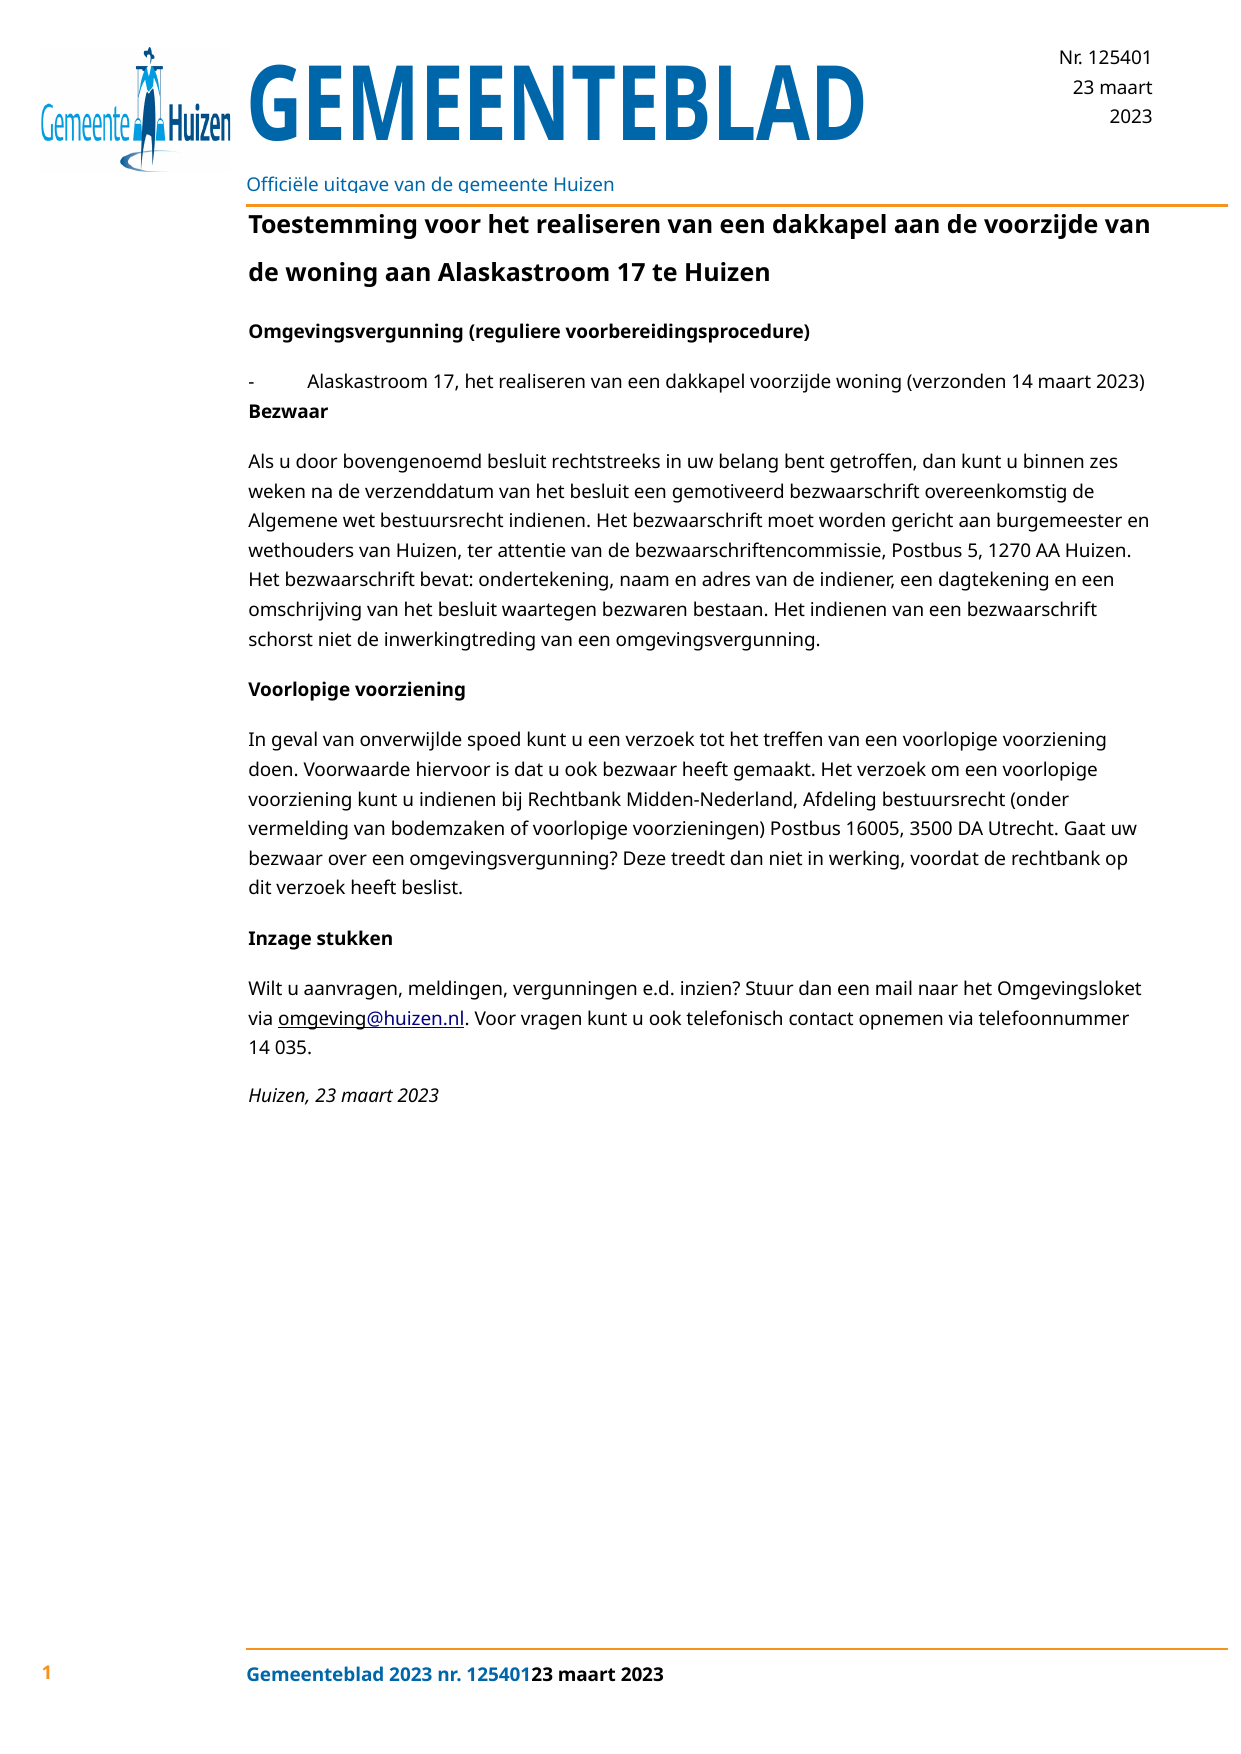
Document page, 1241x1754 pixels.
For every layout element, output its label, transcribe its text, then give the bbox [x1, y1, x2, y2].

text Als u door bovengenoemd besluit rechtstreeks in uw belang bent getroffen, dan kunt u binnen zes weken na de verzenddatum van het besluit een gemotiveerd bezwaarschrift overeenkomstig de Algemene wet bestuursrecht indienen. Het bezwaarschrift moet worden gericht aan burgemeester en wethouders van Huizen, ter attentie van de bezwaarschriftencommissie, Postbus 5, 1270 AA Huizen. Het bezwaarschrift bevat: ondertekening, naam en adres van de indiener, een dagtekening en een omschrijving van het besluit waartegen bezwaren bestaan. Het indienen van een bezwaarschrift schorst niet de inwerkingtreding van een omgevingsvergunning. [248, 448, 1152, 652]
text Huizen, 23 maart 2023 [248, 1082, 1152, 1108]
text Omgevingsvergunning (reguliere voorbereidingsprocedure) [248, 318, 1152, 344]
picture [41, 47, 231, 172]
list Alaskastroom 17, het realiseren van een dakkapel voorzijde woning (verzonden 14 maart 2023) [248, 368, 1152, 394]
text Voorlopige voorziening [248, 676, 1152, 702]
text Toestemming voor het realiseren van een dakkapel aan de voorzijde van de woning aan Alaskastroom 17 te Huizen [248, 207, 1152, 288]
text Wilt u aanvragen, meldingen, vergunningen e.d. inzien? Stuur dan een mail naar het Omgevingsloket via omgeving@huizen.nl. Voor vragen kunt u ook telefonisch contact opnemen via telefoonnummer 14 035. [248, 975, 1152, 1060]
text Bezwaar [248, 398, 1152, 424]
text In geval van onverwijlde spoed kunt u een verzoek tot het treffen van een voorlopige voorziening doen. Voorwaarde hiervoor is dat u ook bezwaar heeft gemaakt. Het verzoek om een voorlopige voorziening kunt u indienen bij Rechtbank Midden-Nederland, Afdeling bestuursrecht (onder vermelding van bodemzaken of voorlopige voorzieningen) Postbus 16005, 3500 DA Utrecht. Gaat uw bezwaar over een omgevingsvergunning? Deze treedt dan niet in werking, voordat de rechtbank op dit verzoek heeft beslist. [248, 727, 1152, 900]
text Inzage stukken [248, 925, 1152, 951]
